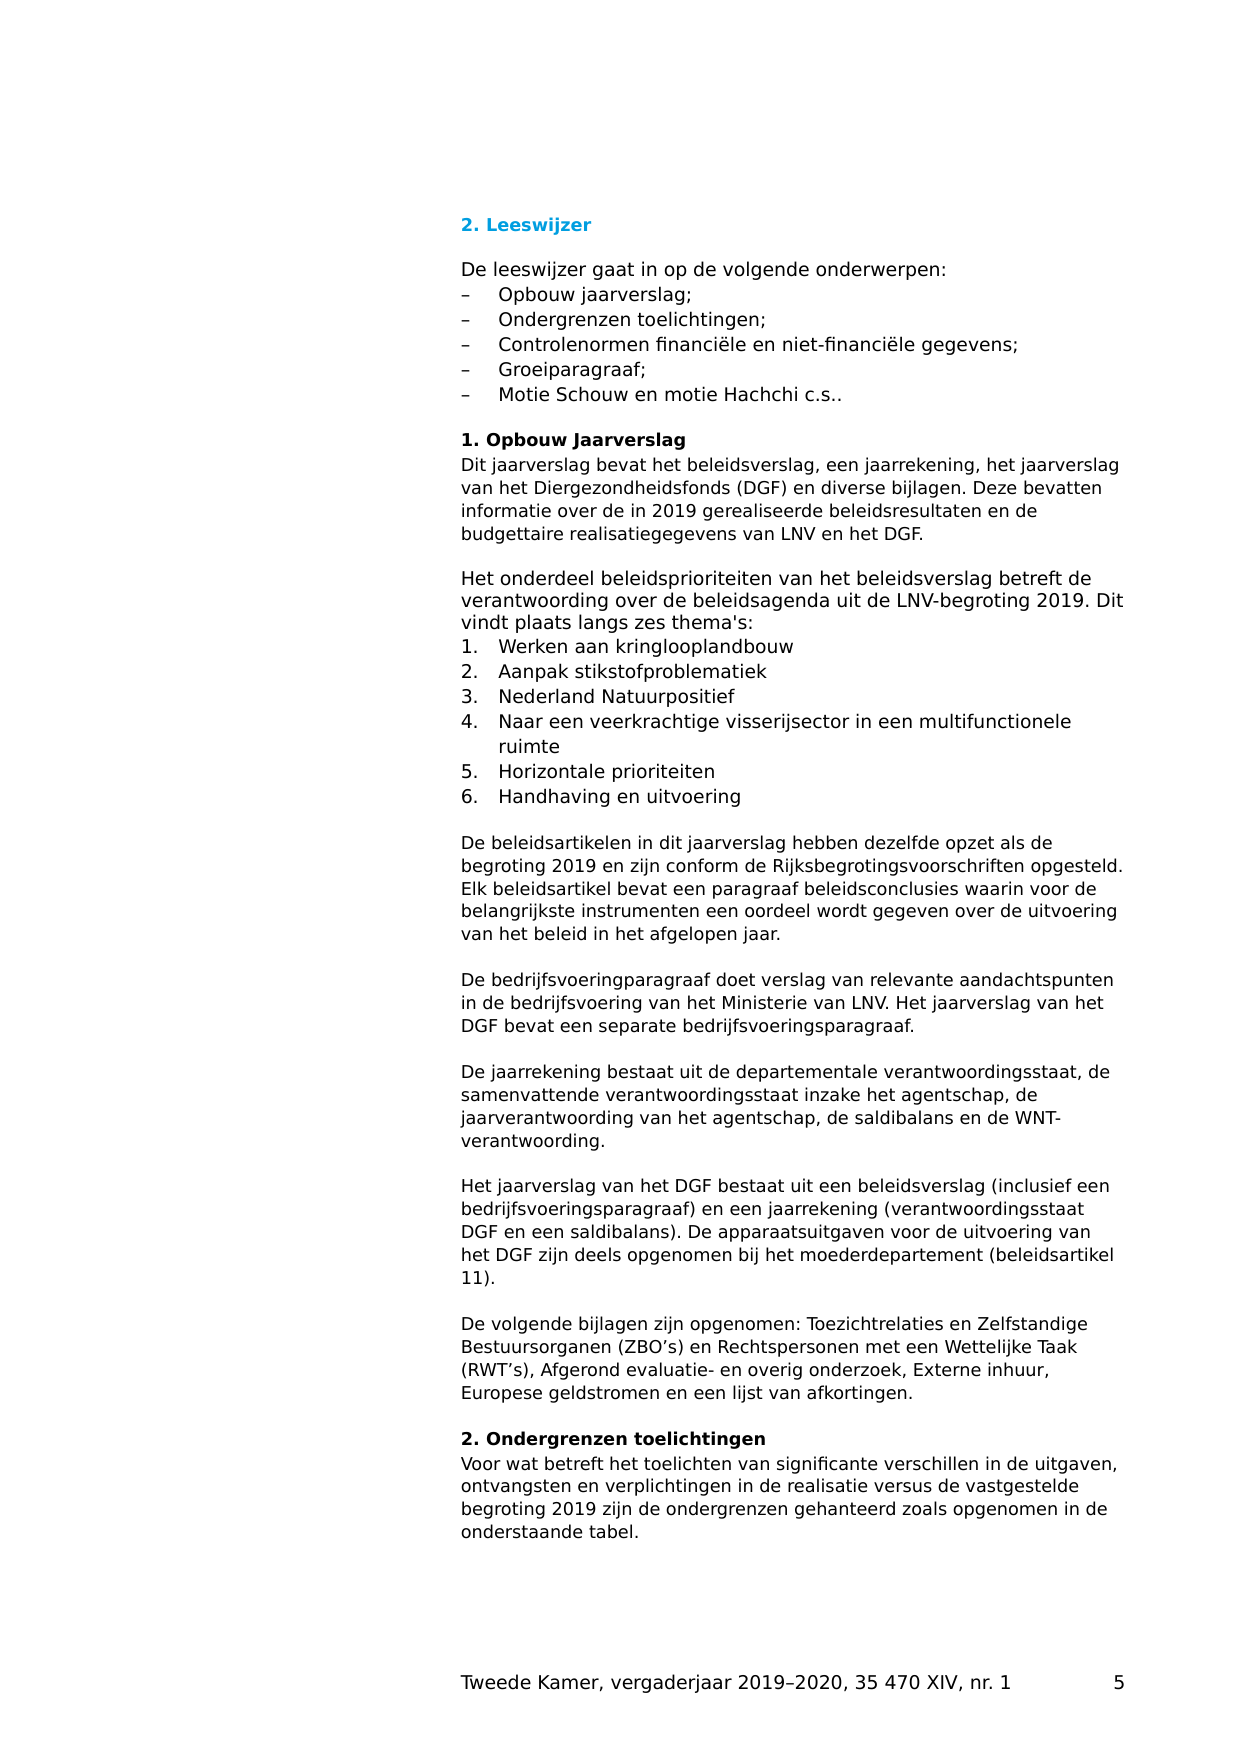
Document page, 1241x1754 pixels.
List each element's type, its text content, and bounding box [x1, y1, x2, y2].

list Opbouw jaarverslag; [461, 281, 1125, 306]
list Handhaving en uitvoering [461, 784, 1125, 809]
list Werken aan kringlooplandbouw [461, 634, 1125, 659]
text Het onderdeel beleidsprioriteiten van het beleidsverslag betreft de verantwoording over de beleidsagenda uit de LNV-begroting 2019. Dit vindt plaats langs zes thema's: [461, 568, 1125, 634]
title 2. Leeswijzer [461, 213, 1125, 236]
list Aanpak stikstofproblematiek [461, 659, 1125, 684]
list Nederland Natuurpositief [461, 684, 1125, 709]
list Ondergrenzen toelichtingen; [461, 306, 1125, 331]
text De leeswijzer gaat in op de volgende onderwerpen: [461, 259, 1125, 281]
text Dit jaarverslag bevat het beleidsverslag, een jaarrekening, het jaarverslag van het Diergezondheidsfonds (DGF) en diverse bijlagen. Deze bevatten informatie over de in 2019 gerealiseerde beleidsresultaten en de budgettaire realisatiegegevens van LNV en het DGF. [461, 453, 1125, 545]
text Het jaarverslag van het DGF bestaat uit een beleidsverslag (inclusief een bedrijfsvoeringsparagraaf) en een jaarrekening (verantwoordingsstaat DGF en een saldibalans). De apparaatsuitgaven voor de uitvoering van het DGF zijn deels opgenomen bij het moederdepartement (beleidsartikel 11). [461, 1174, 1125, 1289]
text Voor wat betreft het toelichten van significante verschillen in de uitgaven, ontvangsten en verplichtingen in de realisatie versus de vastgestelde begroting 2019 zijn de ondergrenzen gehanteerd zoals opgenomen in de onderstaande tabel. [461, 1452, 1125, 1543]
text De volgende bijlagen zijn opgenomen: Toezichtrelaties en Zelfstandige Bestuursorganen (ZBO’s) en Rechtspersonen met een Wettelijke Taak (RWT’s), Afgerond evaluatie- en overig onderzoek, Externe inhuur, Europese geldstromen en een lijst van afkortingen. [461, 1312, 1125, 1404]
list Motie Schouw en motie Hachchi c.s.. [461, 381, 1125, 406]
text De beleidsartikelen in dit jaarverslag hebben dezelfde opzet als de begroting 2019 en zijn conform de Rijksbegrotingsvoorschriften opgesteld. Elk beleidsartikel bevat een paragraaf beleidsconclusies waarin voor de belangrijkste instrumenten een oordeel wordt gegeven over de uitvoering van het beleid in het afgelopen jaar. [461, 831, 1125, 945]
list Groeiparagraaf; [461, 356, 1125, 381]
list Naar een veerkrachtige visserijsector in een multifunctionele ruimte [461, 709, 1125, 759]
text 1. Opbouw Jaarverslag [461, 428, 1125, 451]
list Horizontale prioriteiten [461, 759, 1125, 784]
text De bedrijfsvoeringparagraaf doet verslag van relevante aandachtspunten in de bedrijfsvoering van het Ministerie van LNV. Het jaarverslag van het DGF bevat een separate bedrijfsvoeringsparagraaf. [461, 968, 1125, 1037]
text De jaarrekening bestaat uit de departementale verantwoordingsstaat, de samenvattende verantwoordingsstaat inzake het agentschap, de jaarverantwoording van het agentschap, de saldibalans en de WNT-verantwoording. [461, 1060, 1125, 1152]
list Controlenormen financiële en niet-financiële gegevens; [461, 331, 1125, 356]
text 2. Ondergrenzen toelichtingen [461, 1427, 1125, 1449]
